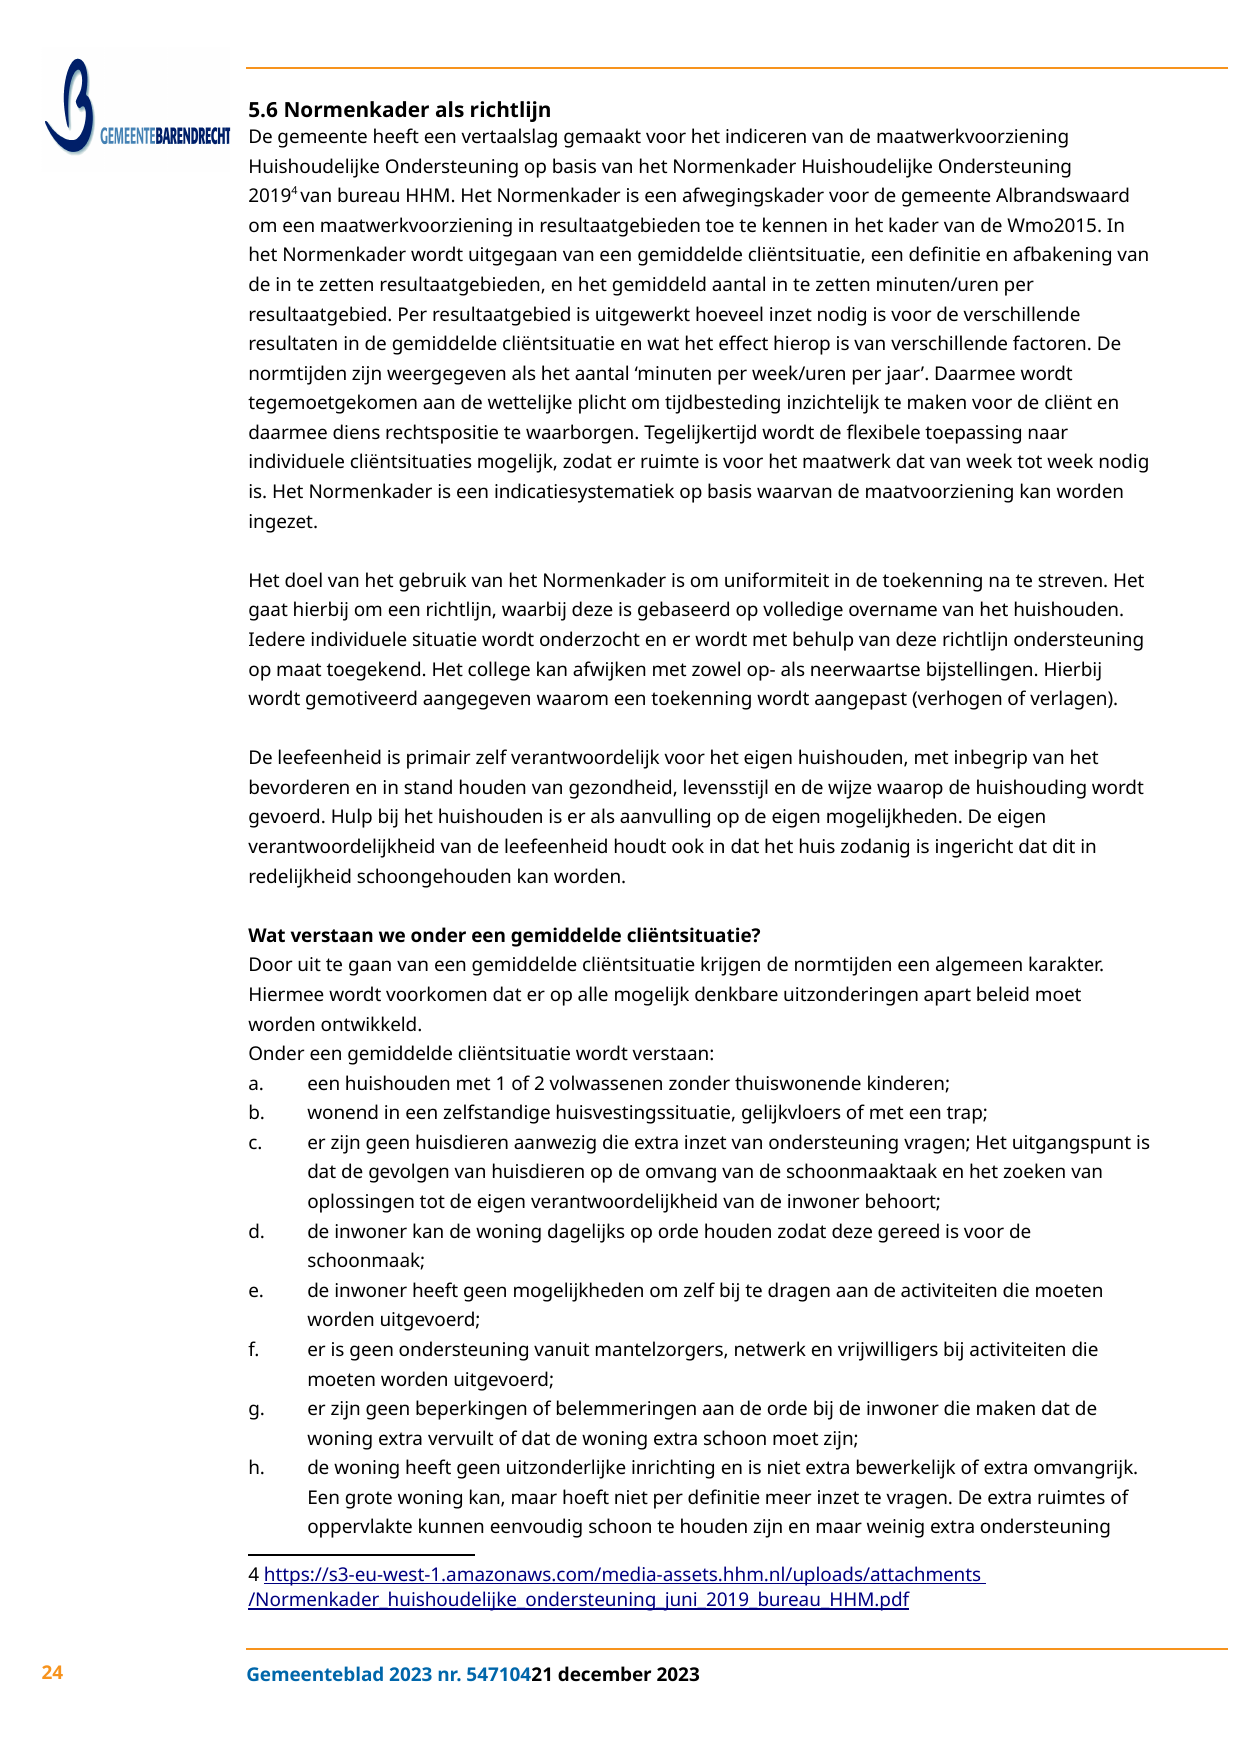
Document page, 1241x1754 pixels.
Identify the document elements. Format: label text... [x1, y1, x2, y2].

text Onder een gemiddelde cliëntsituatie wordt verstaan: [248, 1040, 1152, 1066]
text De leefeenheid is primair zelf verantwoordelijk voor het eigen huishouden, met inbegrip van het bevorderen en in stand houden van gezondheid, levensstijl en de wijze waarop de huishouding wordt gevoerd. Hulp bij het huishouden is er als aanvulling op de eigen mogelijkheden. De eigen verantwoordelijkheid van de leefeenheid houdt ook in dat het huis zodanig is ingericht dat dit in redelijkheid schoongehouden kan worden. [248, 744, 1152, 888]
list de woning heeft geen uitzonderlijke inrichting en is niet extra bewerkelijk of extra omvangrijk. Een grote woning kan, maar hoeft niet per definitie meer inzet te vragen. De extra ruimtes of oppervlakte kunnen eenvoudig schoon te houden zijn en maar weinig extra ondersteuning [248, 1454, 1152, 1539]
list de inwoner heeft geen mogelijkheden om zelf bij te dragen aan de activiteiten die moeten worden uitgevoerd; [248, 1277, 1152, 1332]
list de inwoner kan de woning dagelijks op orde houden zodat deze gereed is voor de schoonmaak; [248, 1218, 1152, 1273]
list er zijn geen beperkingen of belemmeringen aan de orde bij de inwoner die maken dat de woning extra vervuilt of dat de woning extra schoon moet zijn; [248, 1395, 1152, 1451]
text Door uit te gaan van een gemiddelde cliëntsituatie krijgen de normtijden een algemeen karakter. Hiermee wordt voorkomen dat er op alle mogelijk denkbare uitzonderingen apart beleid moet worden ontwikkeld. [248, 952, 1152, 1036]
text https://s3-eu-west-1.amazonaws.com/media-assets.hhm.nl/uploads/attachments /Normenkader_huishoudelijke_ondersteuning_juni_2019_bureau_HHM.pdf [248, 1561, 1152, 1612]
list een huishouden met 1 of 2 volwassenen zonder thuiswonende kinderen; [248, 1070, 1152, 1096]
text Wat verstaan we onder een gemiddelde cliëntsituatie? [248, 922, 1152, 948]
picture [41, 47, 231, 172]
list wonend in een zelfstandige huisvestingssituatie, gelijkvloers of met een trap; [248, 1099, 1152, 1125]
text 5.6 Normenkader als richtlijn [248, 95, 1152, 123]
text De gemeente heeft een vertaalslag gemaakt voor het indiceren van de maatwerkvoorziening Huishoudelijke Ondersteuning op basis van het Normenkader Huishoudelijke Ondersteuning 2019van bureau HHM. Het Normenkader is een afwegingskader voor de gemeente Albrandswaard om een maatwerkvoorziening in resultaatgebieden toe te kennen in het kader van de Wmo2015. In het Normenkader wordt uitgegaan van een gemiddelde cliëntsituatie, een definitie en afbakening van de in te zetten resultaatgebieden, en het gemiddeld aantal in te zetten minuten/uren per resultaatgebied. Per resultaatgebied is uitgewerkt hoeveel inzet nodig is voor de verschillende resultaten in de gemiddelde cliëntsituatie en wat het effect hierop is van verschillende factoren. De normtijden zijn weergegeven als het aantal ‘minuten per week/uren per jaar’. Daarmee wordt tegemoetgekomen aan de wettelijke plicht om tijdbesteding inzichtelijk te maken voor de cliënt en daarmee diens rechtspositie te waarborgen. Tegelijkertijd wordt de flexibele toepassing naar individuele cliëntsituaties mogelijk, zodat er ruimte is voor het maatwerk dat van week tot week nodig is. Het Normenkader is een indicatiesystematiek op basis waarvan de maatvoorziening kan worden ingezet. [248, 123, 1152, 533]
list er is geen ondersteuning vanuit mantelzorgers, netwerk en vrijwilligers bij activiteiten die moeten worden uitgevoerd; [248, 1336, 1152, 1391]
list er zijn geen huisdieren aanwezig die extra inzet van ondersteuning vragen; Het uitgangspunt is dat de gevolgen van huisdieren op de omvang van de schoonmaaktaak en het zoeken van oplossingen tot de eigen verantwoordelijkheid van de inwoner behoort; [248, 1129, 1152, 1214]
text Het doel van het gebruik van het Normenkader is om uniformiteit in de toekenning na te streven. Het gaat hierbij om een richtlijn, waarbij deze is gebaseerd op volledige overname van het huishouden. Iedere individuele situatie wordt onderzocht en er wordt met behulp van deze richtlijn ondersteuning op maat toegekend. Het college kan afwijken met zowel op- als neerwaartse bijstellingen. Hierbij wordt gemotiveerd aangegeven waarom een toekenning wordt aangepast (verhogen of verlagen). [248, 567, 1152, 711]
